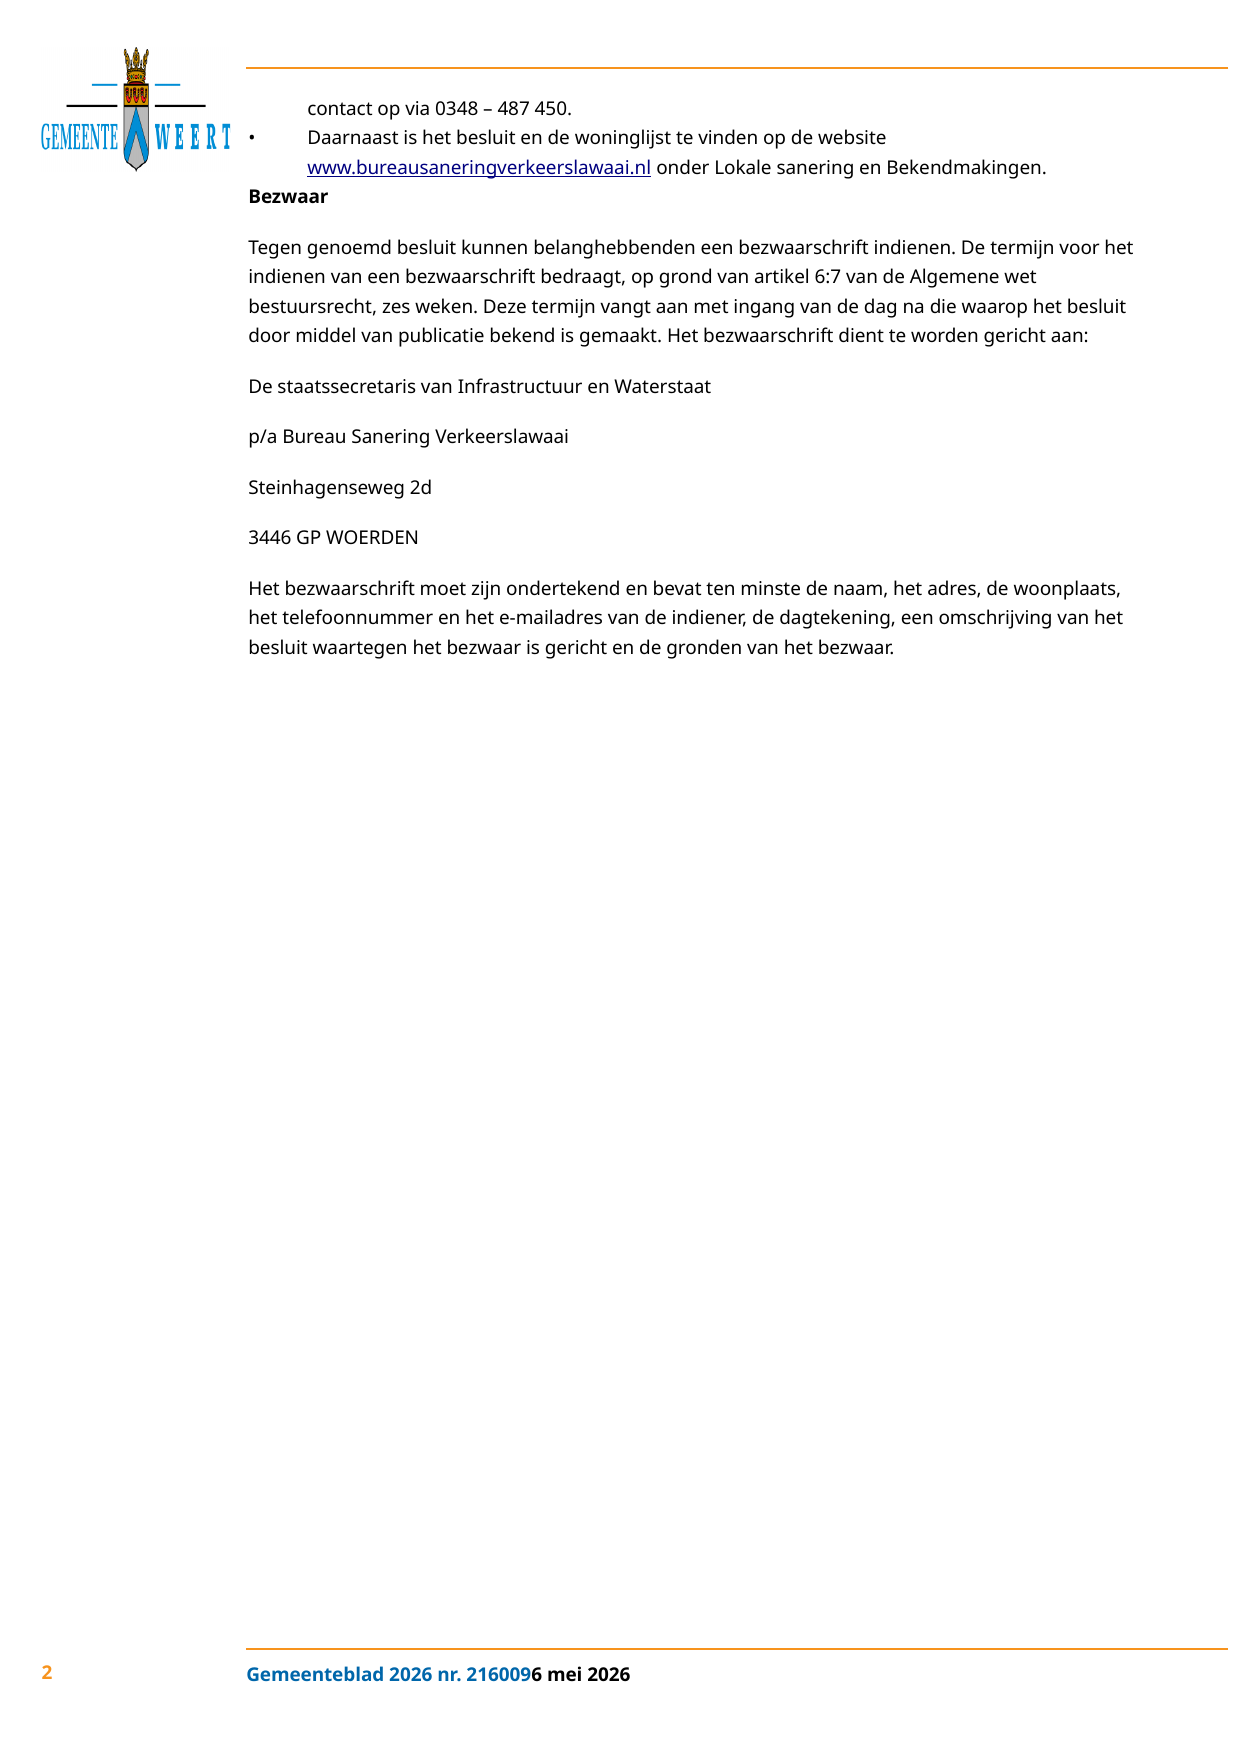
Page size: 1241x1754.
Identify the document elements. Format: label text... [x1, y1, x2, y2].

text De staatssecretaris van Infrastructuur en Waterstaat [248, 373, 1152, 399]
text Tegen genoemd besluit kunnen belanghebbenden een bezwaarschrift indienen. De termijn voor het indienen van een bezwaarschrift bedraagt, op grond van artikel 6:7 van de Algemene wet bestuursrecht, zes weken. Deze termijn vangt aan met ingang van de dag na die waarop het besluit door middel van publicatie bekend is gemaakt. Het bezwaarschrift dient te worden gericht aan: [248, 234, 1152, 348]
text Steinhagenseweg 2d [248, 474, 1152, 500]
text Het bezwaarschrift moet zijn ondertekend en bevat ten minste de naam, het adres, de woonplaats, het telefoonnummer en het e-mailadres van de indiener, de dagtekening, een omschrijving van het besluit waartegen het bezwaar is gericht en de gronden van het bezwaar. [248, 575, 1152, 660]
text p/a Bureau Sanering Verkeerslawaai [248, 423, 1152, 449]
text 3446 GP WOERDEN [248, 524, 1152, 550]
text Bezwaar [248, 183, 1152, 209]
list Daarnaast is het besluit en de woninglijst te vinden op de website www.bureausaneringverkeerslawaai.nl onder Lokale sanering en Bekendmakingen. [248, 124, 1152, 180]
list contact op via 0348 – 487 450. [248, 95, 1152, 121]
picture [41, 47, 231, 172]
